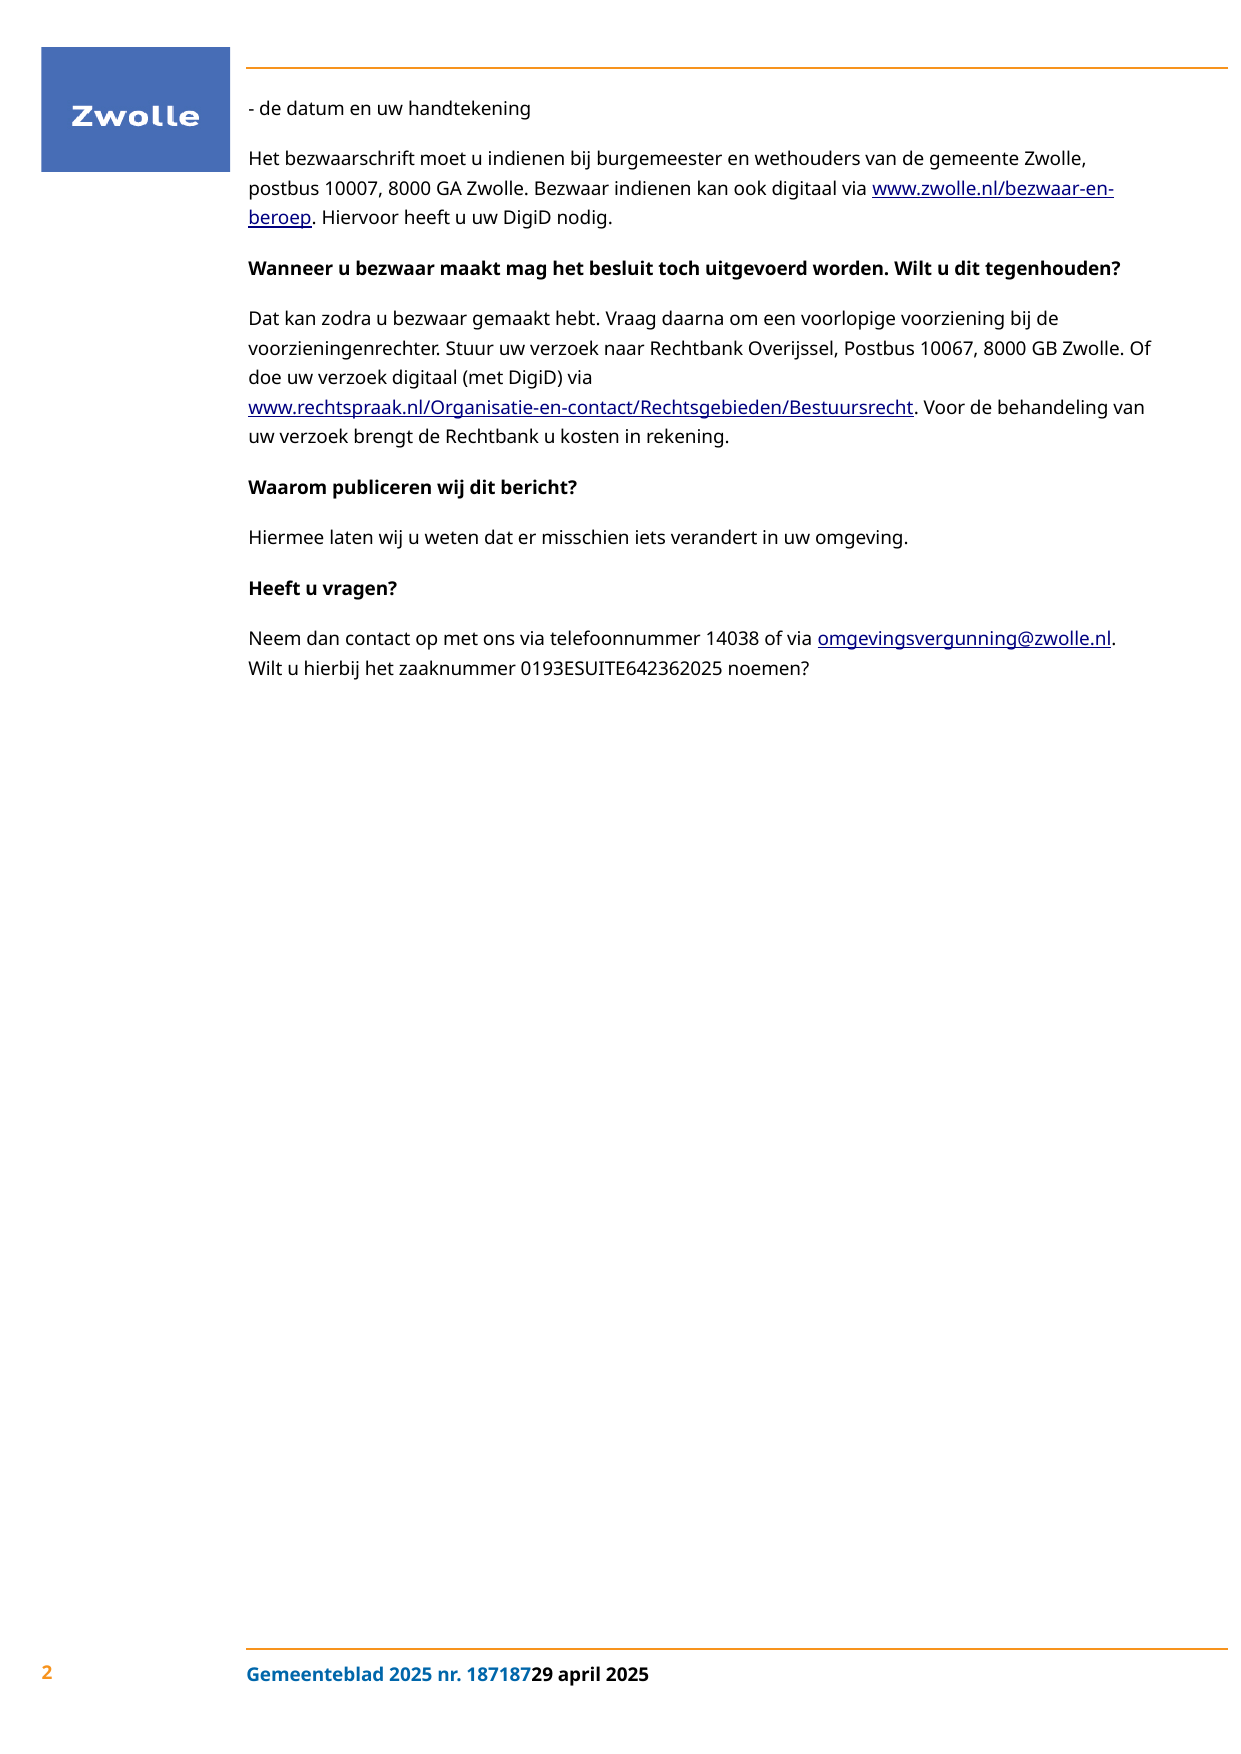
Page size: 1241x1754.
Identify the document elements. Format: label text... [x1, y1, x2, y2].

picture [41, 47, 231, 172]
text Hiermee laten wij u weten dat er misschien iets verandert in uw omgeving. [248, 524, 1152, 550]
text Het bezwaarschrift moet u indienen bij burgemeester en wethouders van de gemeente Zwolle, postbus 10007, 8000 GA Zwolle. Bezwaar indienen kan ook digitaal via www.zwolle.nl/bezwaar-en-beroep. Hiervoor heeft u uw DigiD nodig. [248, 145, 1152, 230]
text - de datum en uw handtekening [248, 95, 1152, 121]
text Waarom publiceren wij dit bericht? [248, 474, 1152, 500]
text Dat kan zodra u bezwaar gemaakt hebt. Vraag daarna om een voorlopige voorziening bij de voorzieningenrechter. Stuur uw verzoek naar Rechtbank Overijssel, Postbus 10067, 8000 GB Zwolle. Of doe uw verzoek digitaal (met DigiD) via www.rechtspraak.nl/Organisatie-en-contact/Rechtsgebieden/Bestuursrecht. Voor de behandeling van uw verzoek brengt de Rechtbank u kosten in rekening. [248, 305, 1152, 449]
text Neem dan contact op met ons via telefoonnummer 14038 of via omgevingsvergunning@zwolle.nl. Wilt u hierbij het zaaknummer 0193ESUITE642362025 noemen? [248, 625, 1152, 681]
text Wanneer u bezwaar maakt mag het besluit toch uitgevoerd worden. Wilt u dit tegenhouden? [248, 255, 1152, 281]
text Heeft u vragen? [248, 575, 1152, 601]
